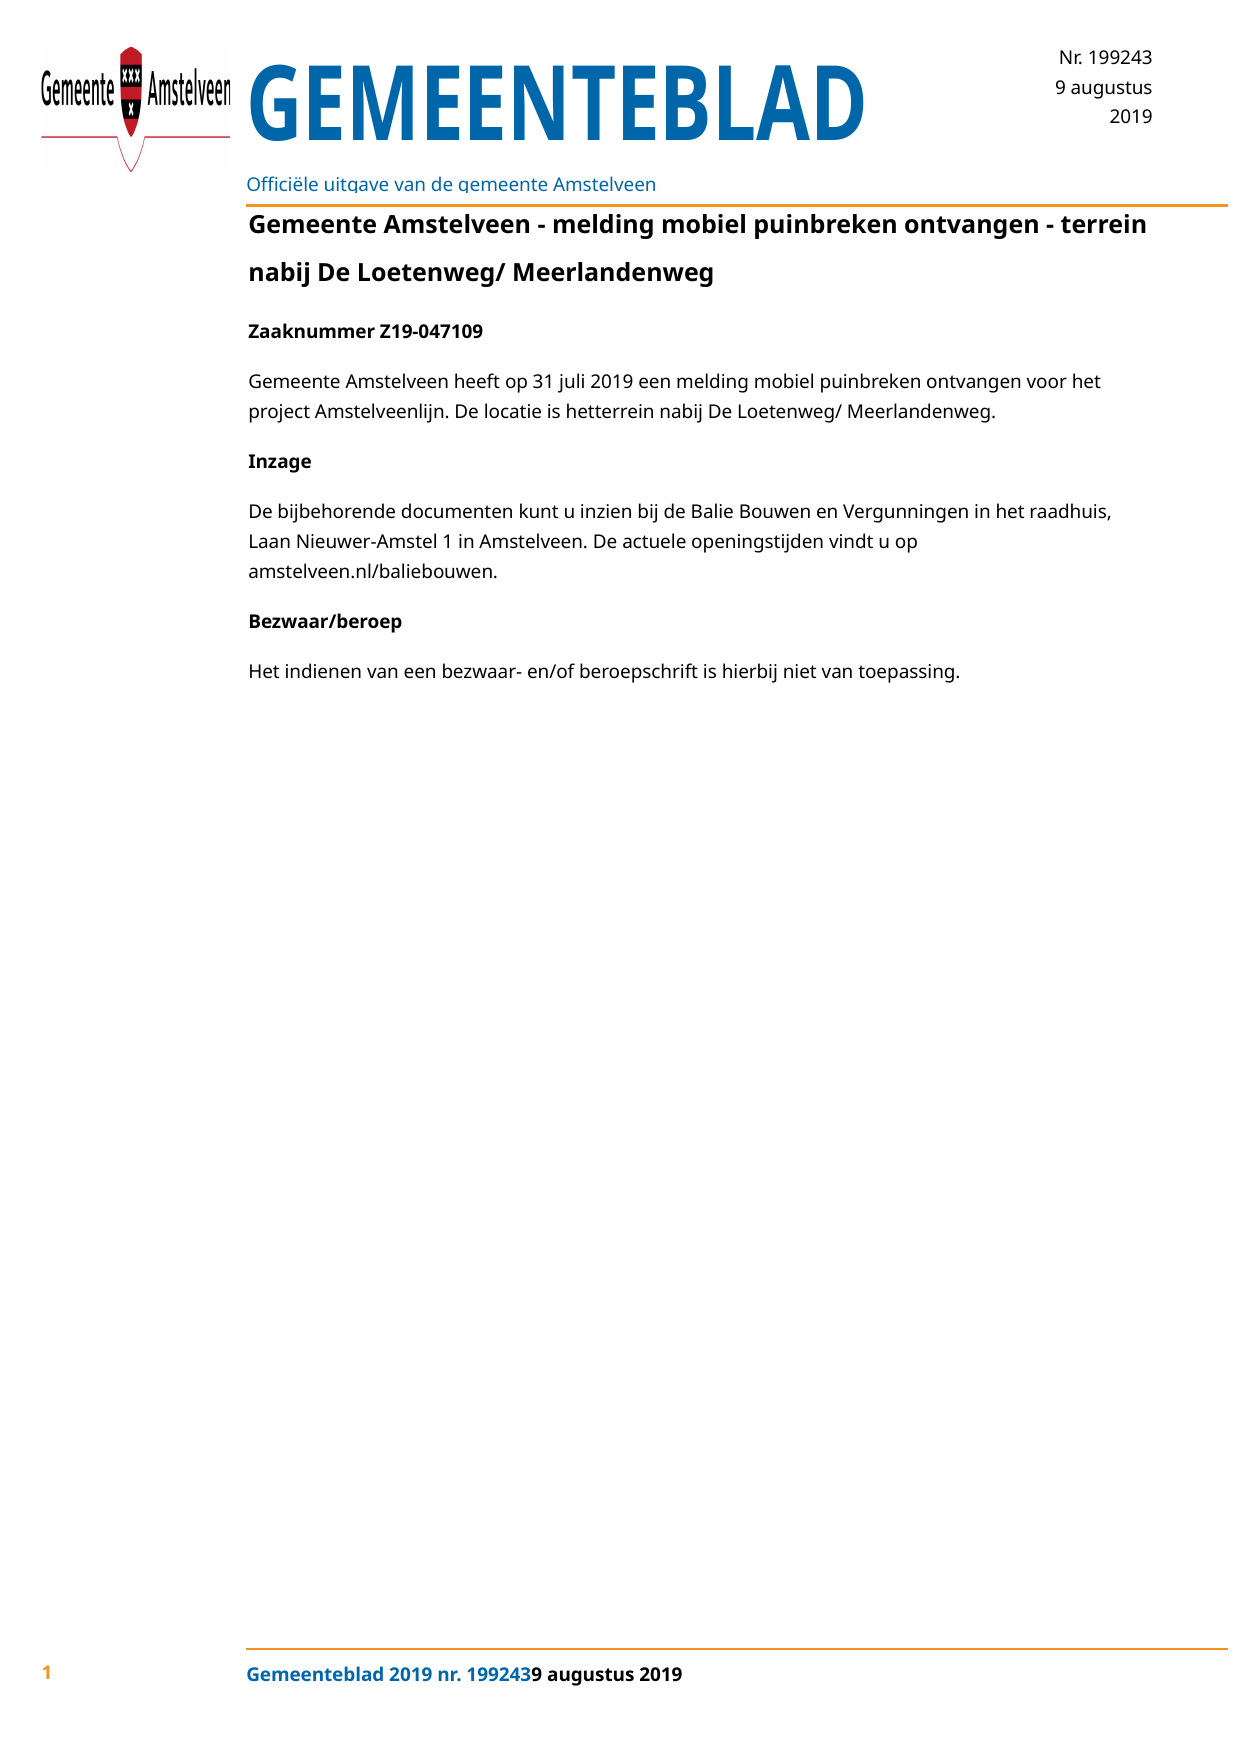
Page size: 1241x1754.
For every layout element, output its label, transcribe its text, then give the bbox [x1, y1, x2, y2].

text Inzage [248, 448, 1152, 474]
text Gemeente Amstelveen heeft op 31 juli 2019 een melding mobiel puinbreken ontvangen voor het project Amstelveenlijn. De locatie is hetterrein nabij De Loetenweg/ Meerlandenweg. [248, 368, 1152, 424]
text Bezwaar/beroep [248, 608, 1152, 634]
text De bijbehorende documenten kunt u inzien bij de Balie Bouwen en Vergunningen in het raadhuis, Laan Nieuwer-Amstel 1 in Amstelveen. De actuele openingstijden vindt u op amstelveen.nl/baliebouwen. [248, 499, 1152, 584]
picture [41, 47, 231, 172]
text Het indienen van een bezwaar- en/of beroepschrift is hierbij niet van toepassing. [248, 659, 1152, 684]
text Zaaknummer Z19-047109 [248, 318, 1152, 344]
text Gemeente Amstelveen - melding mobiel puinbreken ontvangen - terrein nabij De Loetenweg/ Meerlandenweg [248, 207, 1152, 288]
